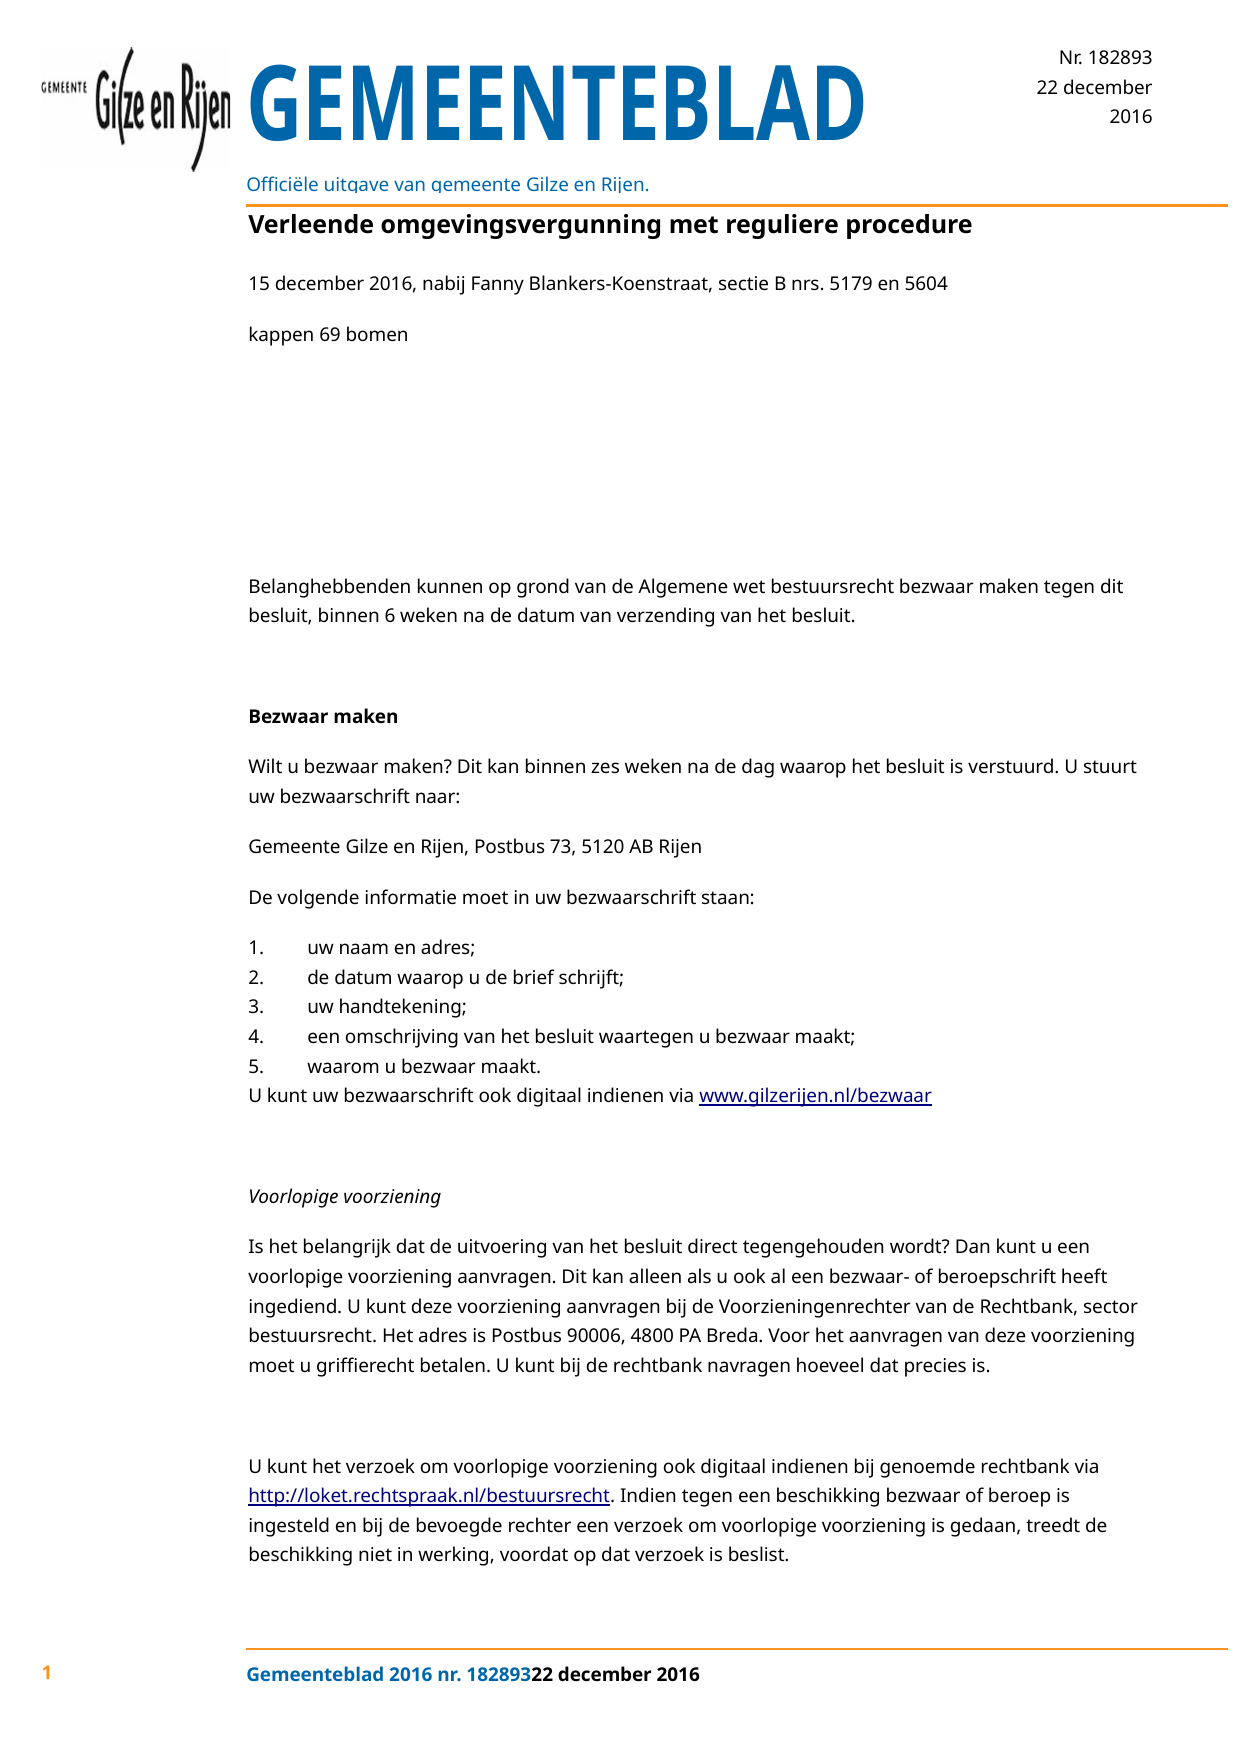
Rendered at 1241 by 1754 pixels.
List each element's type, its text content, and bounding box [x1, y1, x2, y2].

list de datum waarop u de brief schrijft; [248, 964, 1152, 990]
text Voorlopige voorziening [248, 1183, 1152, 1209]
list uw naam en adres; [248, 934, 1152, 960]
text Belanghebbenden kunnen op grond van de Algemene wet bestuursrecht bezwaar maken tegen dit besluit, binnen 6 weken na de datum van verzending van het besluit. [248, 573, 1152, 628]
text Verleende omgevingsvergunning met reguliere procedure [248, 207, 1152, 241]
list een omschrijving van het besluit waartegen u bezwaar maakt; [248, 1023, 1152, 1049]
text De volgende informatie moet in uw bezwaarschrift staan: [248, 884, 1152, 910]
text Is het belangrijk dat de uitvoering van het besluit direct tegengehouden wordt? Dan kunt u een voorlopige voorziening aanvragen. Dit kan alleen als u ook al een bezwaar- of beroepschrift heeft ingediend. U kunt deze voorziening aanvragen bij de Voorzieningenrechter van de Rechtbank, sector bestuursrecht. Het adres is Postbus 90006, 4800 PA Breda. Voor het aanvragen van deze voorziening moet u griffierecht betalen. U kunt bij de rechtbank navragen hoeveel dat precies is. [248, 1234, 1152, 1378]
list uw handtekening; [248, 994, 1152, 1019]
text kappen 69 bomen [248, 321, 1152, 346]
text Gemeente Gilze en Rijen, Postbus 73, 5120 AB Rijen [248, 834, 1152, 859]
text Bezwaar maken [248, 703, 1152, 729]
text U kunt het verzoek om voorlopige voorziening ook digitaal indienen bij genoemde rechtbank via http://loket.rechtspraak.nl/bestuursrecht. Indien tegen een beschikking bezwaar of beroep is ingesteld en bij de bevoegde rechter een verzoek om voorlopige voorziening is gedaan, treedt de beschikking niet in werking, voordat op dat verzoek is beslist. [248, 1453, 1152, 1567]
text 15 december 2016, nabij Fanny Blankers-Koenstraat, sectie B nrs. 5179 en 5604 [248, 270, 1152, 296]
picture [41, 47, 231, 172]
list waarom u bezwaar maakt. [248, 1053, 1152, 1078]
text Wilt u bezwaar maken? Dit kan binnen zes weken na de dag waarop het besluit is verstuurd. U stuurt uw bezwaarschrift naar: [248, 754, 1152, 809]
text U kunt uw bezwaarschrift ook digitaal indienen via www.gilzerijen.nl/bezwaar [248, 1082, 1152, 1108]
